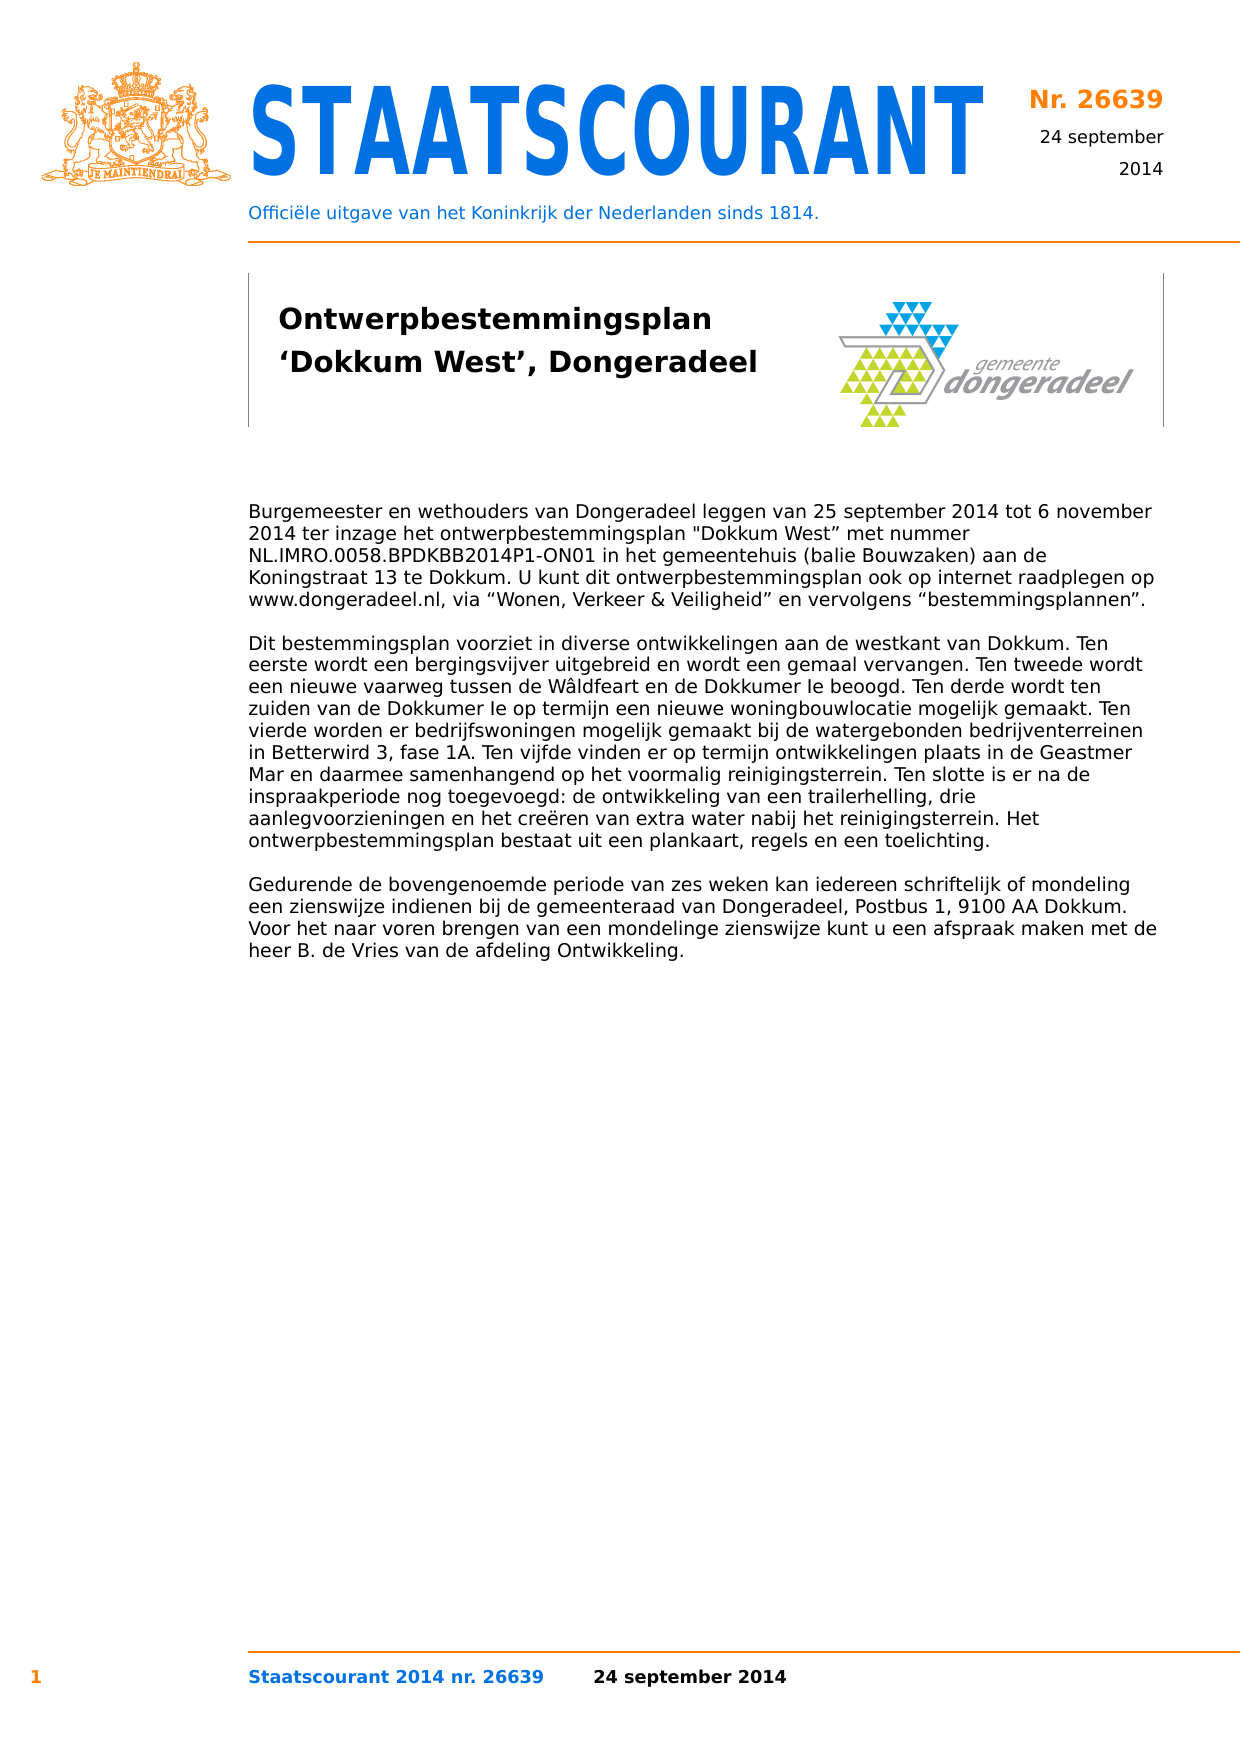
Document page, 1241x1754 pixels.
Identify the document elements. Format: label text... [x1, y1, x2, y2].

text Gedurende de bovengenoemde periode van zes weken kan iedereen schriftelijk of mondeling een zienswijze indienen bij de gemeenteraad van Dongeradeel, Postbus 1, 9100 AA Dokkum. Voor het naar voren brengen van een mondelinge zienswijze kunt u een afspraak maken met de heer B. de Vries van de afdeling Ontwikkeling. [248, 874, 1163, 962]
table_header STAATSCOURANT [248, 62, 998, 203]
table_cell 2014 [998, 153, 1240, 203]
picture [838, 302, 1134, 427]
picture [894, 316, 904, 324]
table_header Nr. 26639 [998, 62, 1240, 121]
picture [934, 339, 944, 347]
picture [908, 313, 917, 324]
text Dit bestemmingsplan voorziet in diverse ontwikkelingen aan de westkant van Dokkum. Ten eerste wordt een bergingsvijver uitgebreid en wordt een gemaal vervangen. Ten tweede wordt een nieuwe vaarweg tussen de Wâldfeart en de Dokkumer Ie beoogd. Ten derde wordt ten zuiden van de Dokkumer Ie op termijn een nieuwe woningbouwlocatie mogelijk gemaakt. Ten vierde worden er bedrijfswoningen mogelijk gemaakt bij de watergebonden bedrijventerreinen in Betterwird 3, fase 1A. Ten vijfde vinden er op termijn ontwikkelingen plaats in de Geastmer Mar en daarmee samenhangend op het voormalig reinigingsterrein. Ten slotte is er na de inspraakperiode nog toegevoegd: de ontwikkeling van een trailerhelling, drie aanlegvoorzieningen en het creëren van extra water nabij het reinigingsterrein. Het ontwerpbestemmingsplan bestaat uit een plankaart, regels en een toelichting. [248, 632, 1163, 852]
table_header [25, 62, 248, 241]
text Burgemeester en wethouders van Dongeradeel leggen van 25 september 2014 tot 6 november 2014 ter inzage het ontwerpbestemmingsplan "Dokkum West” met nummer NL.IMRO.0058.BPDKBB2014P1-ON01 in het gemeentehuis (balie Bouwzaken) aan de Koningstraat 13 te Dokkum. U kunt dit ontwerpbestemmingsplan ook op internet raadplegen op www.dongeradeel.nl, via “Wonen, Verkeer & Veiligheid” en vervolgens “bestemmingsplannen”. [248, 501, 1163, 611]
subtitle Ontwerpbestemmingsplan ‘Dokkum West’, Dongeradeel [249, 273, 1163, 427]
picture [914, 305, 924, 313]
picture [941, 327, 950, 335]
picture [41, 62, 231, 186]
picture [901, 304, 911, 313]
table_cell Officiële uitgave van het Koninkrijk der Nederlanden sinds 1814. [248, 203, 1240, 241]
picture [928, 327, 937, 335]
table_cell 24 september [998, 121, 1240, 153]
